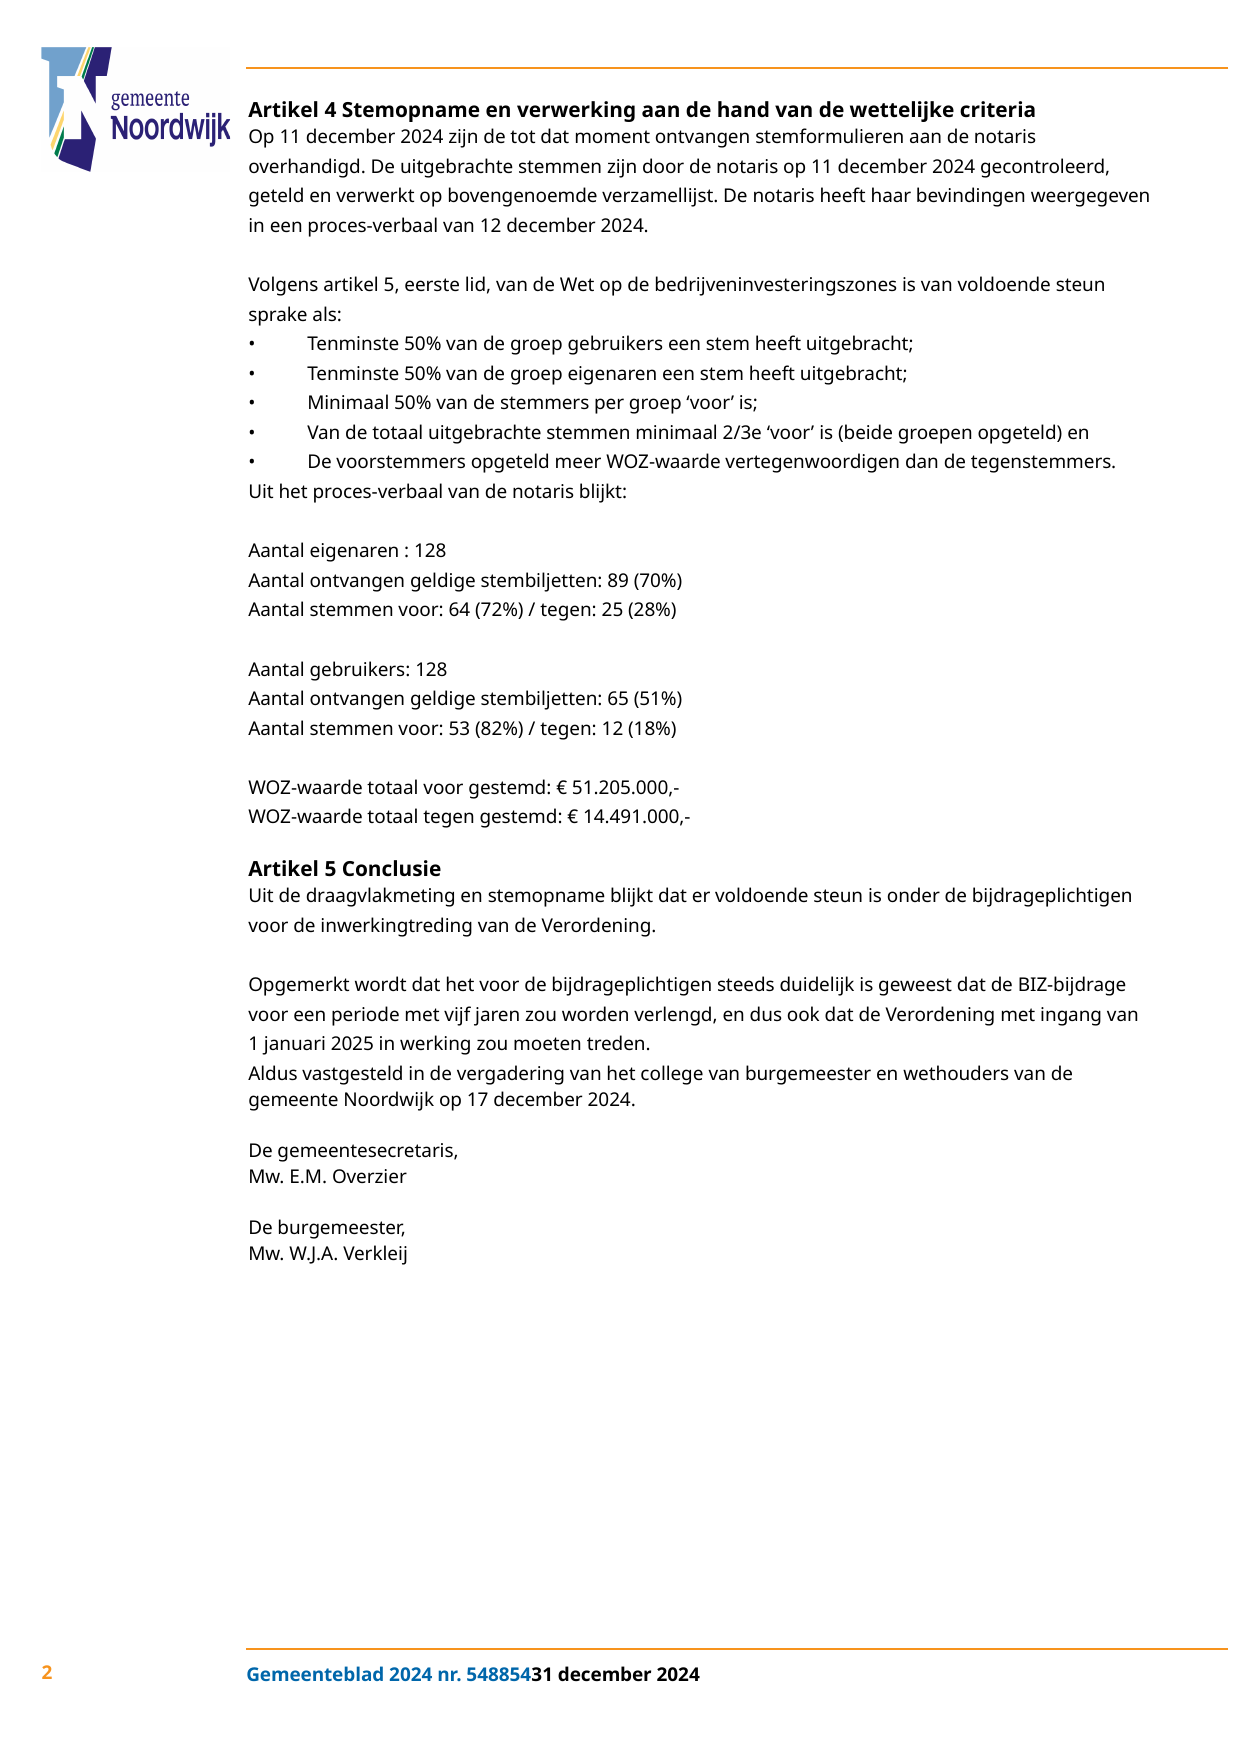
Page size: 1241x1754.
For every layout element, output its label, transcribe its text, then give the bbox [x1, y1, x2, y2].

text Opgemerkt wordt dat het voor de bijdrageplichtigen steeds duidelijk is geweest dat de BIZ-bijdrage voor een periode met vijf jaren zou worden verlengd, en dus ook dat de Verordening met ingang van 1 januari 2025 in werking zou moeten treden. [248, 971, 1152, 1056]
text De gemeentesecretaris, [248, 1137, 1152, 1163]
list Tenminste 50% van de groep eigenaren een stem heeft uitgebracht; [248, 360, 1152, 386]
picture [41, 47, 231, 172]
list De voorstemmers opgeteld meer WOZ-waarde vertegenwoordigen dan de tegenstemmers. [248, 449, 1152, 474]
text Op 11 december 2024 zijn de tot dat moment ontvangen stemformulieren aan de notaris overhandigd. De uitgebrachte stemmen zijn door de notaris op 11 december 2024 gecontroleerd, geteld en verwerkt op bovengenoemde verzamellijst. De notaris heeft haar bevindingen weergegeven in een proces-verbaal van 12 december 2024. [248, 123, 1152, 238]
text Mw. W.J.A. Verkleij [248, 1240, 1152, 1266]
text Aantal stemmen voor: 53 (82%) / tegen: 12 (18%) [248, 715, 1152, 741]
text Mw. E.M. Overzier [248, 1163, 1152, 1189]
text Uit de draagvlakmeting en stemopname blijkt dat er voldoende steun is onder de bijdrageplichtigen voor de inwerkingtreding van de Verordening. [248, 882, 1152, 938]
list Tenminste 50% van de groep gebruikers een stem heeft uitgebracht; [248, 330, 1152, 356]
text Artikel 5 Conclusie [248, 854, 1152, 882]
text Aantal ontvangen geldige stembiljetten: 89 (70%) [248, 567, 1152, 593]
text Artikel 4 Stemopname en verwerking aan de hand van de wettelijke criteria [248, 95, 1152, 123]
text Aantal gebruikers: 128 [248, 656, 1152, 681]
text Volgens artikel 5, eerste lid, van de Wet op de bedrijveninvesteringszones is van voldoende steun sprake als: [248, 271, 1152, 326]
text Aantal ontvangen geldige stembiljetten: 65 (51%) [248, 685, 1152, 711]
text Aldus vastgesteld in de vergadering van het college van burgemeester en wethouders van de gemeente Noordwijk op 17 december 2024. [248, 1060, 1152, 1111]
list Van de totaal uitgebrachte stemmen minimaal 2/3e ‘voor’ is (beide groepen opgeteld) en [248, 419, 1152, 445]
text Uit het proces-verbaal van de notaris blijkt: [248, 478, 1152, 504]
text Aantal stemmen voor: 64 (72%) / tegen: 25 (28%) [248, 597, 1152, 622]
text Aantal eigenaren : 128 [248, 537, 1152, 563]
text De burgemeester, [248, 1214, 1152, 1240]
text WOZ-waarde totaal voor gestemd: € 51.205.000,- [248, 774, 1152, 800]
text WOZ-waarde totaal tegen gestemd: € 14.491.000,- [248, 804, 1152, 829]
list Minimaal 50% van de stemmers per groep ‘voor’ is; [248, 389, 1152, 415]
